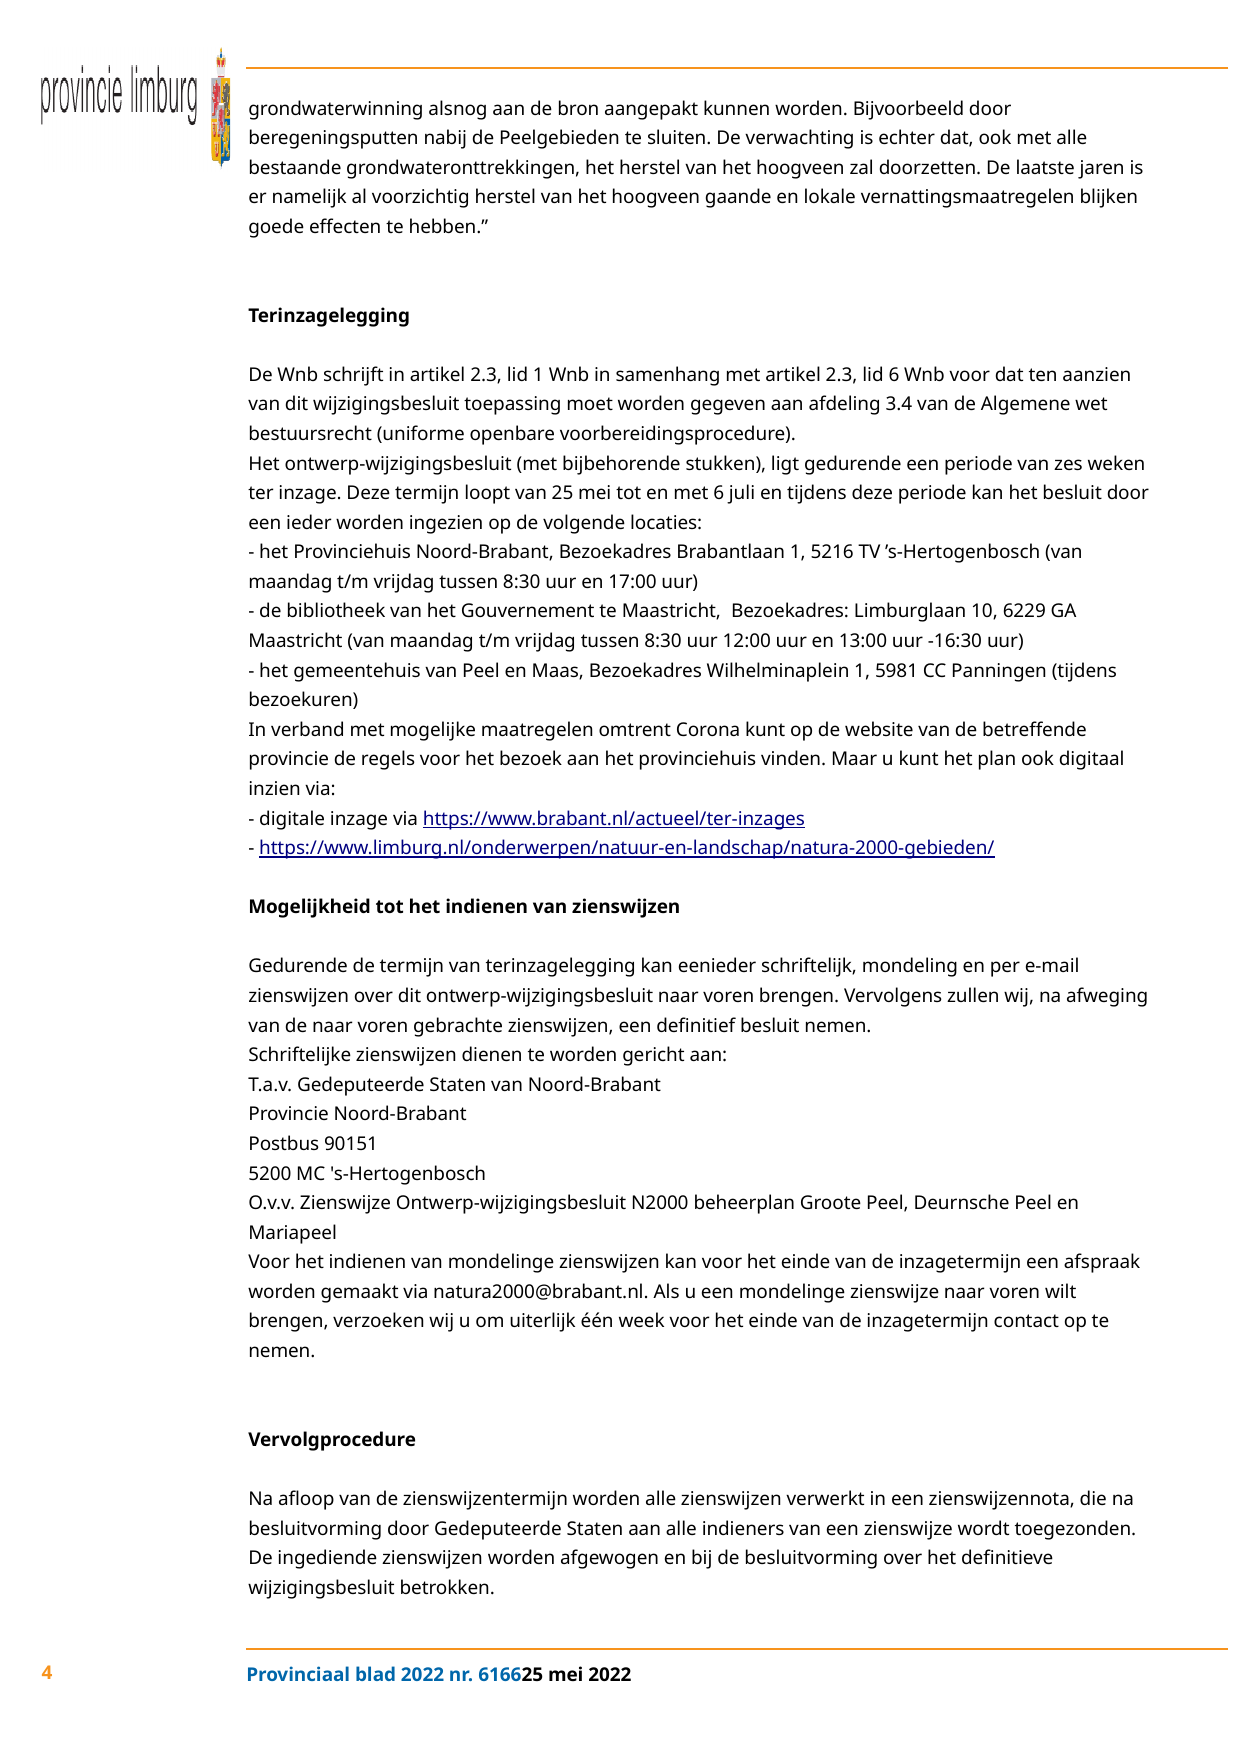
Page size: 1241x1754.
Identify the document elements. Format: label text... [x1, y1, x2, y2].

text In verband met mogelijke maatregelen omtrent Corona kunt op de website van de betreffende provincie de regels voor het bezoek aan het provinciehuis vinden. Maar u kunt het plan ook digitaal inzien via: [248, 716, 1152, 801]
text Provincie Noord-Brabant [248, 1101, 1152, 1126]
text T.a.v. Gedeputeerde Staten van Noord-Brabant [248, 1071, 1152, 1097]
text Mogelijkheid tot het indienen van zienswijzen [248, 893, 1152, 919]
text - het gemeentehuis van Peel en Maas, Bezoekadres Wilhelminaplein 1, 5981 CC Panningen (tijdens bezoekuren) [248, 657, 1152, 712]
text Voor het indienen van mondelinge zienswijzen kan voor het einde van de inzagetermijn een afspraak worden gemaakt via natura2000@brabant.nl. Als u een mondelinge zienswijze naar voren wilt brengen, verzoeken wij u om uiterlijk één week voor het einde van de inzagetermijn contact op te nemen. [248, 1248, 1152, 1363]
text 5200 MC 's-Hertogenbosch [248, 1160, 1152, 1186]
text grondwaterwinning alsnog aan de bron aangepakt kunnen worden. Bijvoorbeeld door beregeningsputten nabij de Peelgebieden te sluiten. De verwachting is echter dat, ook met alle bestaande grondwateronttrekkingen, het herstel van het hoogveen zal doorzetten. De laatste jaren is er namelijk al voorzichtig herstel van het hoogveen gaande en lokale vernattingsmaatregelen blijken goede effecten te hebben.” [248, 95, 1152, 239]
text Terinzagelegging [248, 302, 1152, 328]
text O.v.v. Zienswijze Ontwerp-wijzigingsbesluit N2000 beheerplan Groote Peel, Deurnsche Peel en Mariapeel [248, 1189, 1152, 1245]
text Het ontwerp-wijzigingsbesluit (met bijbehorende stukken), ligt gedurende een periode van zes weken ter inzage. Deze termijn loopt van 25 mei tot en met 6 juli en tijdens deze periode kan het besluit door een ieder worden ingezien op de volgende locaties: [248, 450, 1152, 535]
text - het Provinciehuis Noord-Brabant, Bezoekadres Brabantlaan 1, 5216 TV ’s-Hertogenbosch (van maandag t/m vrijdag tussen 8:30 uur en 17:00 uur) [248, 538, 1152, 594]
text Vervolgprocedure [248, 1426, 1152, 1452]
text - https://www.limburg.nl/onderwerpen/natuur-en-landschap/natura-2000-gebieden/ [248, 834, 1152, 860]
picture [41, 47, 231, 172]
text Gedurende de termijn van terinzagelegging kan eenieder schriftelijk, mondeling en per e-mail zienswijzen over dit ontwerp-wijzigingsbesluit naar voren brengen. Vervolgens zullen wij, na afweging van de naar voren gebrachte zienswijzen, een definitief besluit nemen. [248, 953, 1152, 1038]
text - digitale inzage via https://www.brabant.nl/actueel/ter-inzages [248, 805, 1152, 831]
text Na afloop van de zienswijzentermijn worden alle zienswijzen verwerkt in een zienswijzennota, die na besluitvorming door Gedeputeerde Staten aan alle indieners van een zienswijze wordt toegezonden. De ingediende zienswijzen worden afgewogen en bij de besluitvorming over het definitieve wijzigingsbesluit betrokken. [248, 1485, 1152, 1600]
text - de bibliotheek van het Gouvernement te Maastricht, Bezoekadres: Limburglaan 10, 6229 GA Maastricht (van maandag t/m vrijdag tussen 8:30 uur 12:00 uur en 13:00 uur -16:30 uur) [248, 598, 1152, 653]
text De Wnb schrijft in artikel 2.3, lid 1 Wnb in samenhang met artikel 2.3, lid 6 Wnb voor dat ten aanzien van dit wijzigingsbesluit toepassing moet worden gegeven aan afdeling 3.4 van de Algemene wet bestuursrecht (uniforme openbare voorbereidingsprocedure). [248, 361, 1152, 446]
text Postbus 90151 [248, 1130, 1152, 1156]
text Schriftelijke zienswijzen dienen te worden gericht aan: [248, 1041, 1152, 1067]
